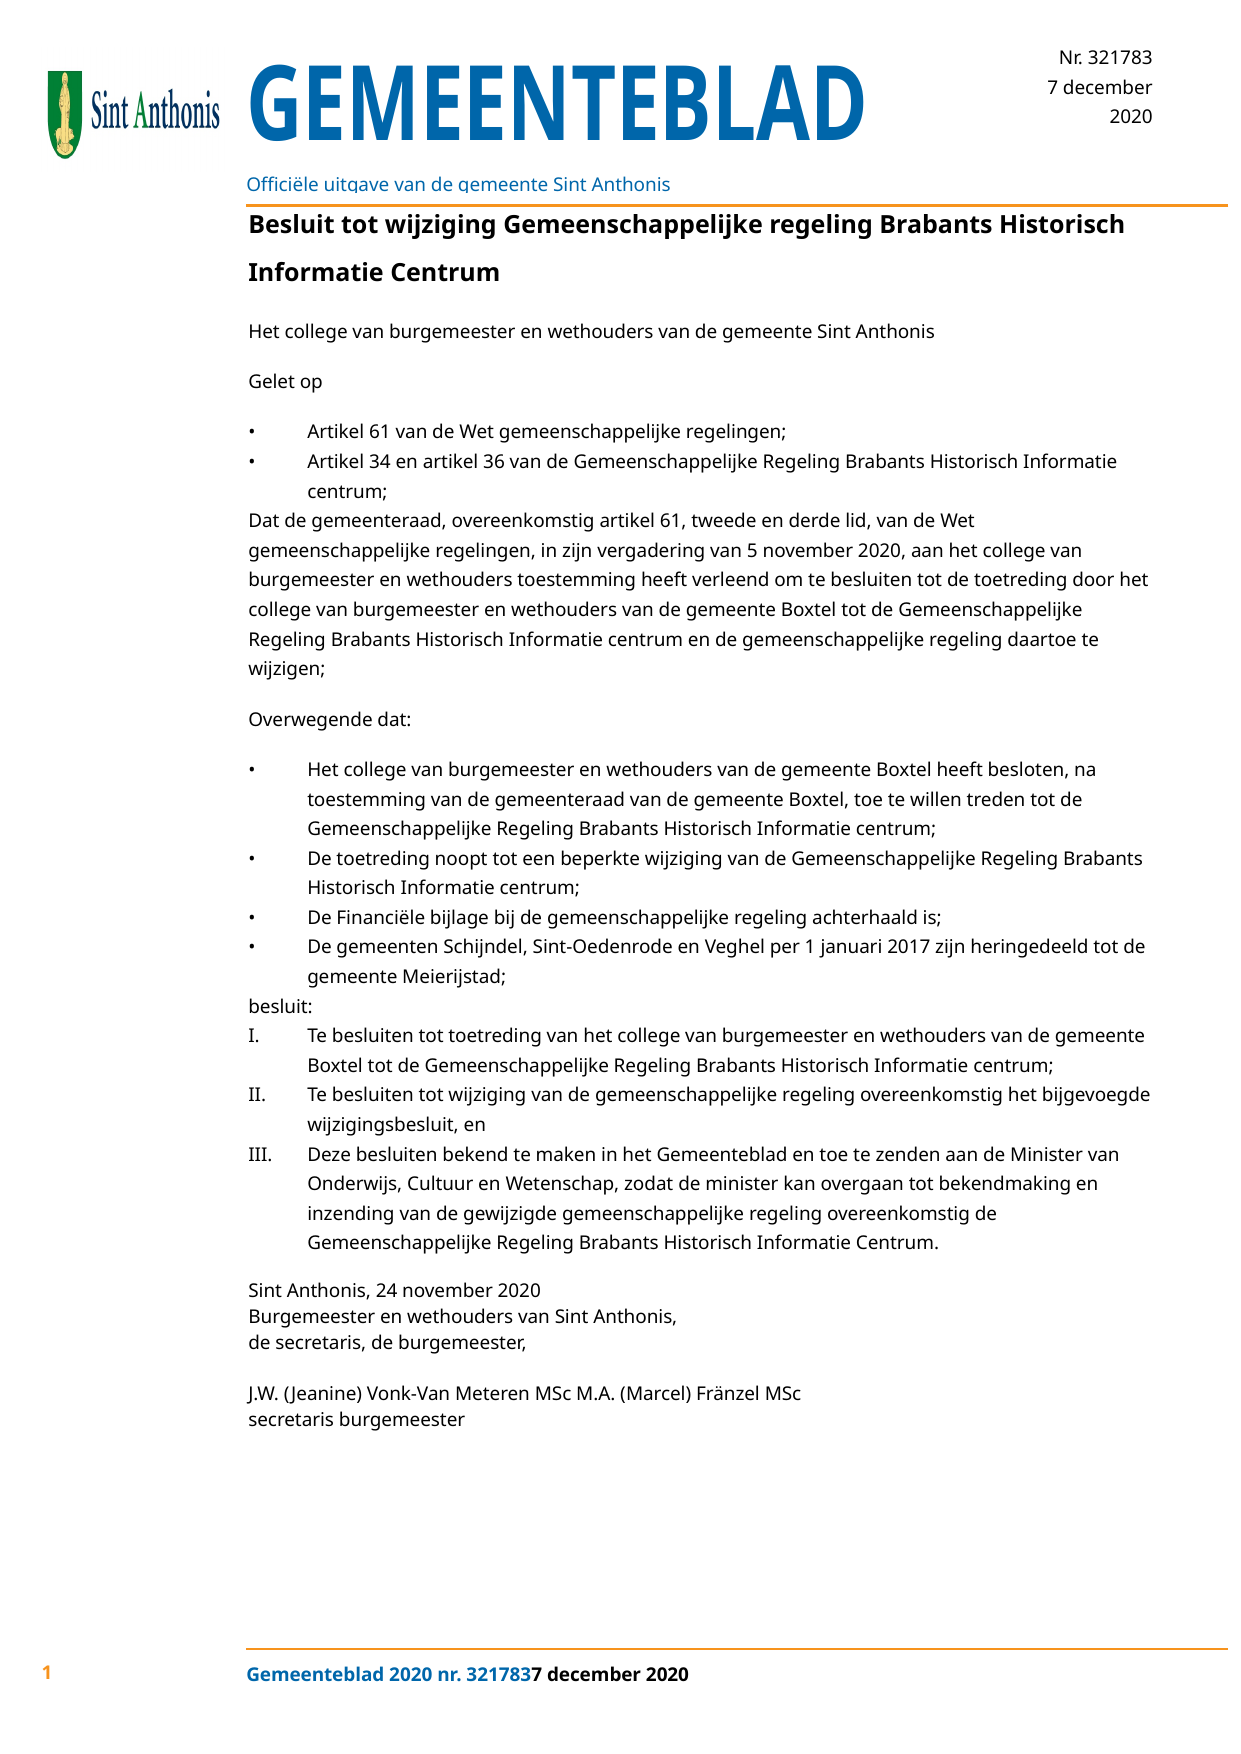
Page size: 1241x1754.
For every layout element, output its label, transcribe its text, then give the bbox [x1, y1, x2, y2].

picture [41, 47, 231, 172]
text J.W. (Jeanine) Vonk-Van Meteren MSc M.A. (Marcel) Fränzel MSc [248, 1380, 1152, 1406]
list Te besluiten tot toetreding van het college van burgemeester en wethouders van de gemeente Boxtel tot de Gemeenschappelijke Regeling Brabants Historisch Informatie centrum; [248, 1022, 1152, 1078]
list Te besluiten tot wijziging van de gemeenschappelijke regeling overeenkomstig het bijgevoegde wijzigingsbesluit, en [248, 1082, 1152, 1137]
text secretaris burgemeester [248, 1406, 1152, 1432]
text de secretaris, de burgemeester, [248, 1329, 1152, 1354]
text Overwegende dat: [248, 706, 1152, 732]
list De Financiële bijlage bij de gemeenschappelijke regeling achterhaald is; [248, 904, 1152, 930]
list Artikel 34 en artikel 36 van de Gemeenschappelijke Regeling Brabants Historisch Informatie centrum; [248, 448, 1152, 504]
text Burgemeester en wethouders van Sint Anthonis, [248, 1303, 1152, 1329]
list Deze besluiten bekend te maken in het Gemeenteblad en toe te zenden aan de Minister van Onderwijs, Cultuur en Wetenschap, zodat de minister kan overgaan tot bekendmaking en inzending van de gewijzigde gemeenschappelijke regeling overeenkomstig de Gemeenschappelijke Regeling Brabants Historisch Informatie Centrum. [248, 1141, 1152, 1255]
text besluit: [248, 993, 1152, 1019]
list Het college van burgemeester en wethouders van de gemeente Boxtel heeft besloten, na toestemming van de gemeenteraad van de gemeente Boxtel, toe te willen treden tot de Gemeenschappelijke Regeling Brabants Historisch Informatie centrum; [248, 756, 1152, 841]
list Artikel 61 van de Wet gemeenschappelijke regelingen; [248, 419, 1152, 444]
text Sint Anthonis, 24 november 2020 [248, 1277, 1152, 1303]
list De gemeenten Schijndel, Sint-Oedenrode en Veghel per 1 januari 2017 zijn heringedeeld tot de gemeente Meierijstad; [248, 934, 1152, 989]
list De toetreding noopt tot een beperkte wijziging van de Gemeenschappelijke Regeling Brabants Historisch Informatie centrum; [248, 845, 1152, 900]
text Het college van burgemeester en wethouders van de gemeente Sint Anthonis [248, 318, 1152, 344]
text Dat de gemeenteraad, overeenkomstig artikel 61, tweede en derde lid, van de Wet gemeenschappelijke regelingen, in zijn vergadering van 5 november 2020, aan het college van burgemeester en wethouders toestemming heeft verleend om te besluiten tot de toetreding door het college van burgemeester en wethouders van de gemeente Boxtel tot de Gemeenschappelijke Regeling Brabants Historisch Informatie centrum en de gemeenschappelijke regeling daartoe te wijzigen; [248, 507, 1152, 681]
text Besluit tot wijziging Gemeenschappelijke regeling Brabants Historisch Informatie Centrum [248, 207, 1152, 288]
text Gelet op [248, 368, 1152, 394]
